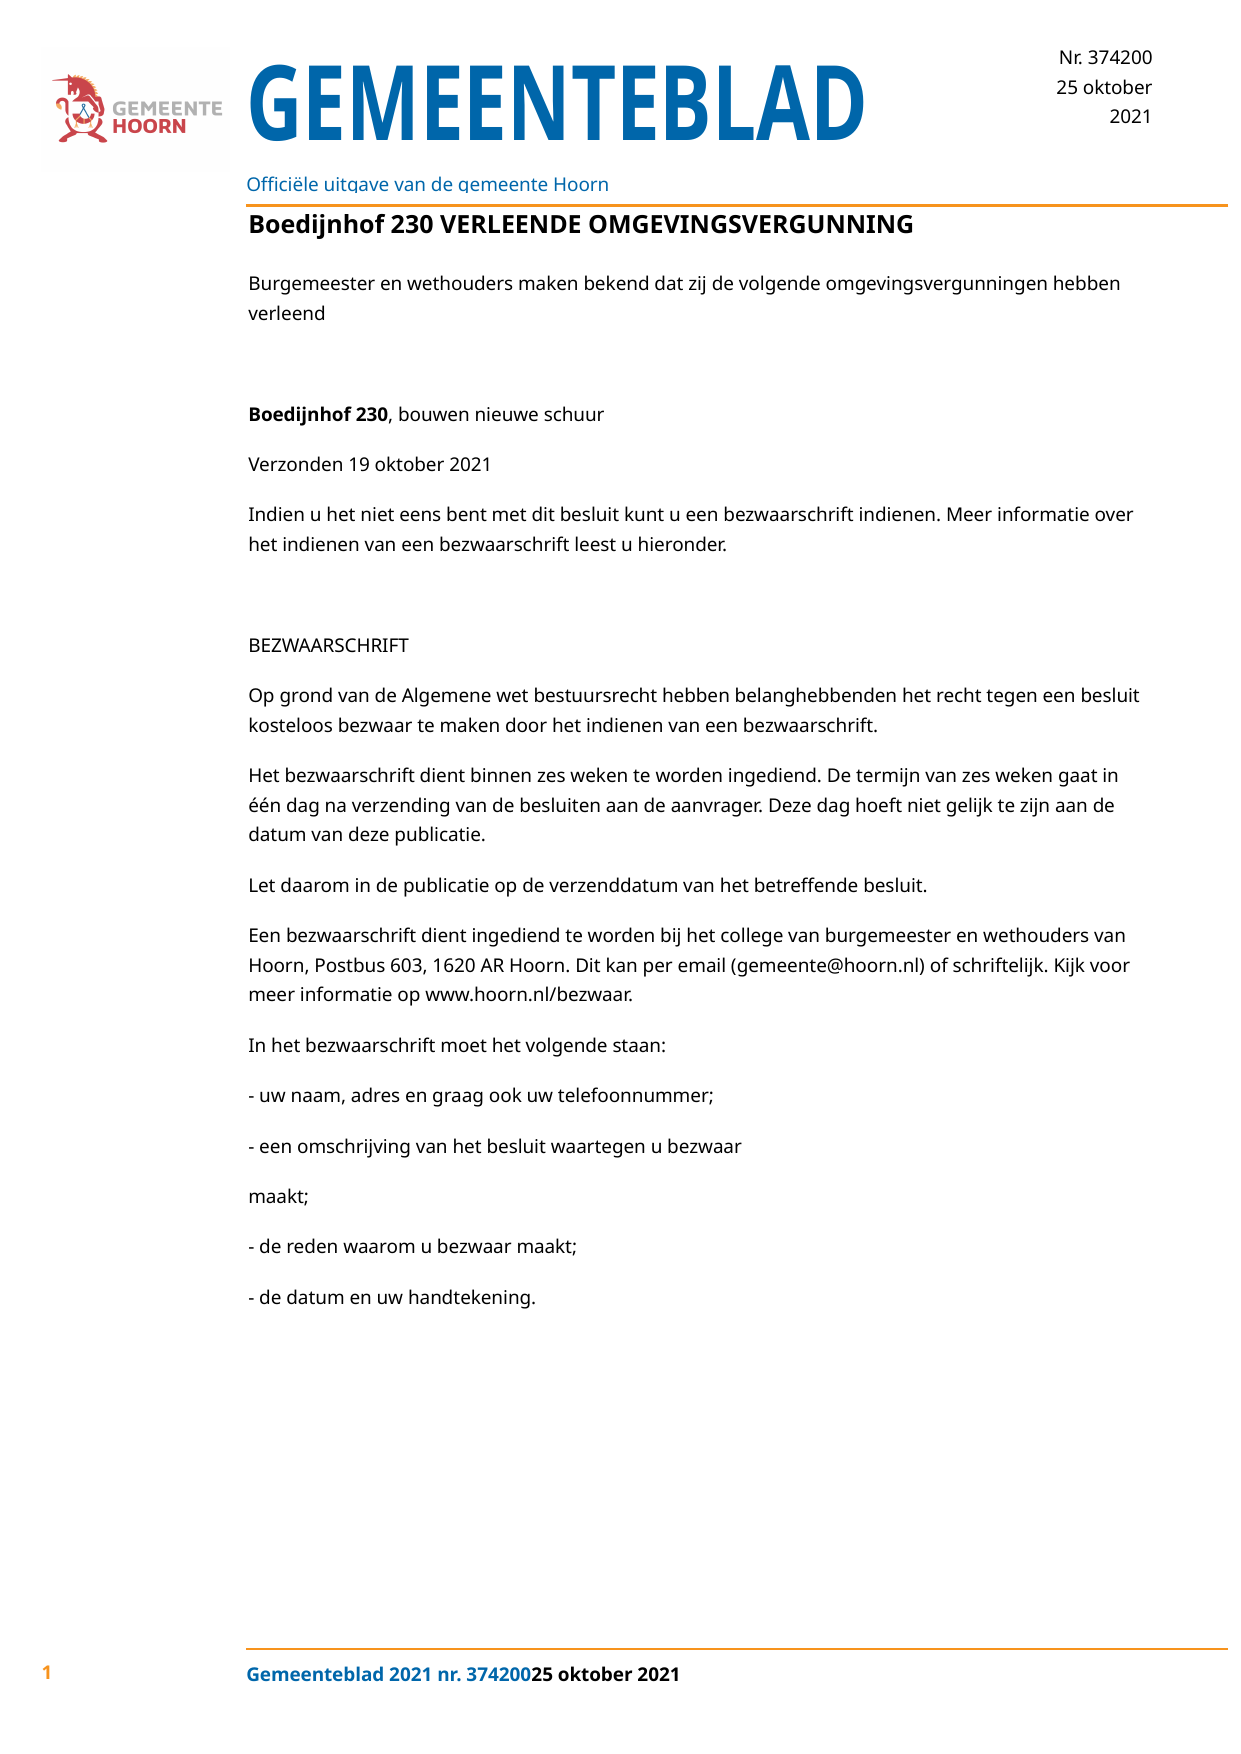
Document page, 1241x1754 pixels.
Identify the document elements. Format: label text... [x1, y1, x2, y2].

text Let daarom in de publicatie op de verzenddatum van het betreffende besluit. [248, 872, 1152, 898]
text - de reden waarom u bezwaar maakt; [248, 1234, 1152, 1259]
text - de datum en uw handtekening. [248, 1284, 1152, 1310]
text BEZWAARSCHRIFT [248, 632, 1152, 658]
text Boedijnhof 230 VERLEENDE OMGEVINGSVERGUNNING [248, 207, 1152, 241]
text - uw naam, adres en graag ook uw telefoonnummer; [248, 1082, 1152, 1108]
text Boedijnhof 230, bouwen nieuwe schuur [248, 401, 1152, 426]
picture [41, 47, 231, 172]
text maakt; [248, 1183, 1152, 1209]
text In het bezwaarschrift moet het volgende staan: [248, 1032, 1152, 1058]
text Op grond van de Algemene wet bestuursrecht hebben belanghebbenden het recht tegen een besluit kosteloos bezwaar te maken door het indienen van een bezwaarschrift. [248, 682, 1152, 738]
text - een omschrijving van het besluit waartegen u bezwaar [248, 1133, 1152, 1158]
text Het bezwaarschrift dient binnen zes weken te worden ingediend. De termijn van zes weken gaat in één dag na verzending van de besluiten aan de aanvrager. Deze dag hoeft niet gelijk te zijn aan de datum van deze publicatie. [248, 762, 1152, 847]
text Een bezwaarschrift dient ingediend te worden bij het college van burgemeester en wethouders van Hoorn, Postbus 603, 1620 AR Hoorn. Dit kan per email (gemeente@hoorn.nl) of schriftelijk. Kijk voor meer informatie op www.hoorn.nl/bezwaar. [248, 922, 1152, 1007]
text Indien u het niet eens bent met dit besluit kunt u een bezwaarschrift indienen. Meer informatie over het indienen van een bezwaarschrift leest u hieronder. [248, 502, 1152, 557]
text Burgemeester en wethouders maken bekend dat zij de volgende omgevingsvergunningen hebben verleend [248, 270, 1152, 326]
text Verzonden 19 oktober 2021 [248, 451, 1152, 477]
